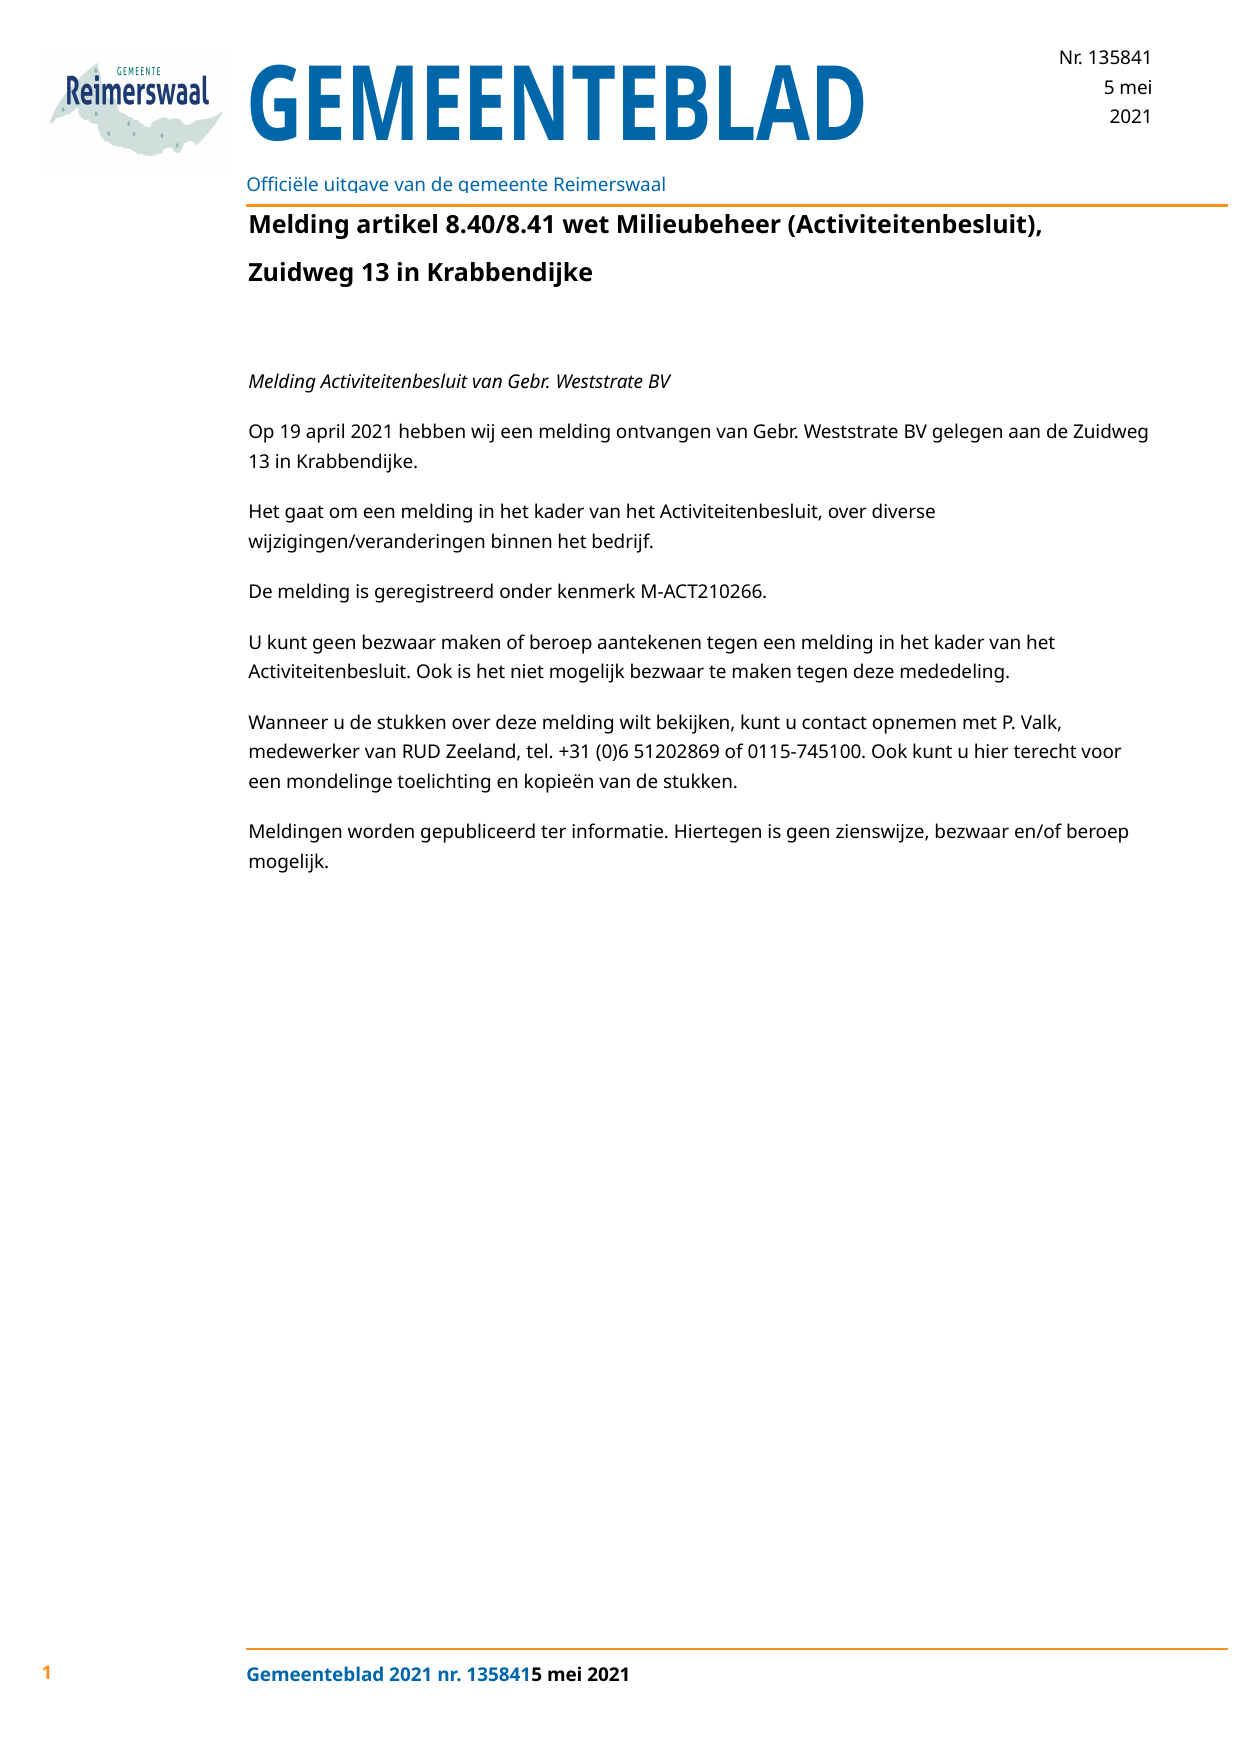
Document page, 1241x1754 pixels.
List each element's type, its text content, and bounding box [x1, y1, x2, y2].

text Melding Activiteitenbesluit van Gebr. Weststrate BV [248, 368, 1152, 394]
picture [41, 47, 231, 172]
text Meldingen worden gepubliceerd ter informatie. Hiertegen is geen zienswijze, bezwaar en/of beroep mogelijk. [248, 819, 1152, 874]
text De melding is geregistreerd onder kenmerk M-ACT210266. [248, 579, 1152, 604]
text Op 19 april 2021 hebben wij een melding ontvangen van Gebr. Weststrate BV gelegen aan de Zuidweg 13 in Krabbendijke. [248, 419, 1152, 474]
text Wanneer u de stukken over deze melding wilt bekijken, kunt u contact opnemen met P. Valk, medewerker van RUD Zeeland, tel. +31 (0)6 51202869 of 0115-745100. Ook kunt u hier terecht voor een mondelinge toelichting en kopieën van de stukken. [248, 709, 1152, 794]
text Het gaat om een melding in het kader van het Activiteitenbesluit, over diverse wijzigingen/veranderingen binnen het bedrijf. [248, 499, 1152, 554]
text U kunt geen bezwaar maken of beroep aantekenen tegen een melding in het kader van het Activiteitenbesluit. Ook is het niet mogelijk bezwaar te maken tegen deze mededeling. [248, 629, 1152, 684]
text Melding artikel 8.40/8.41 wet Milieubeheer (Activiteitenbesluit), Zuidweg 13 in Krabbendijke [248, 207, 1152, 288]
